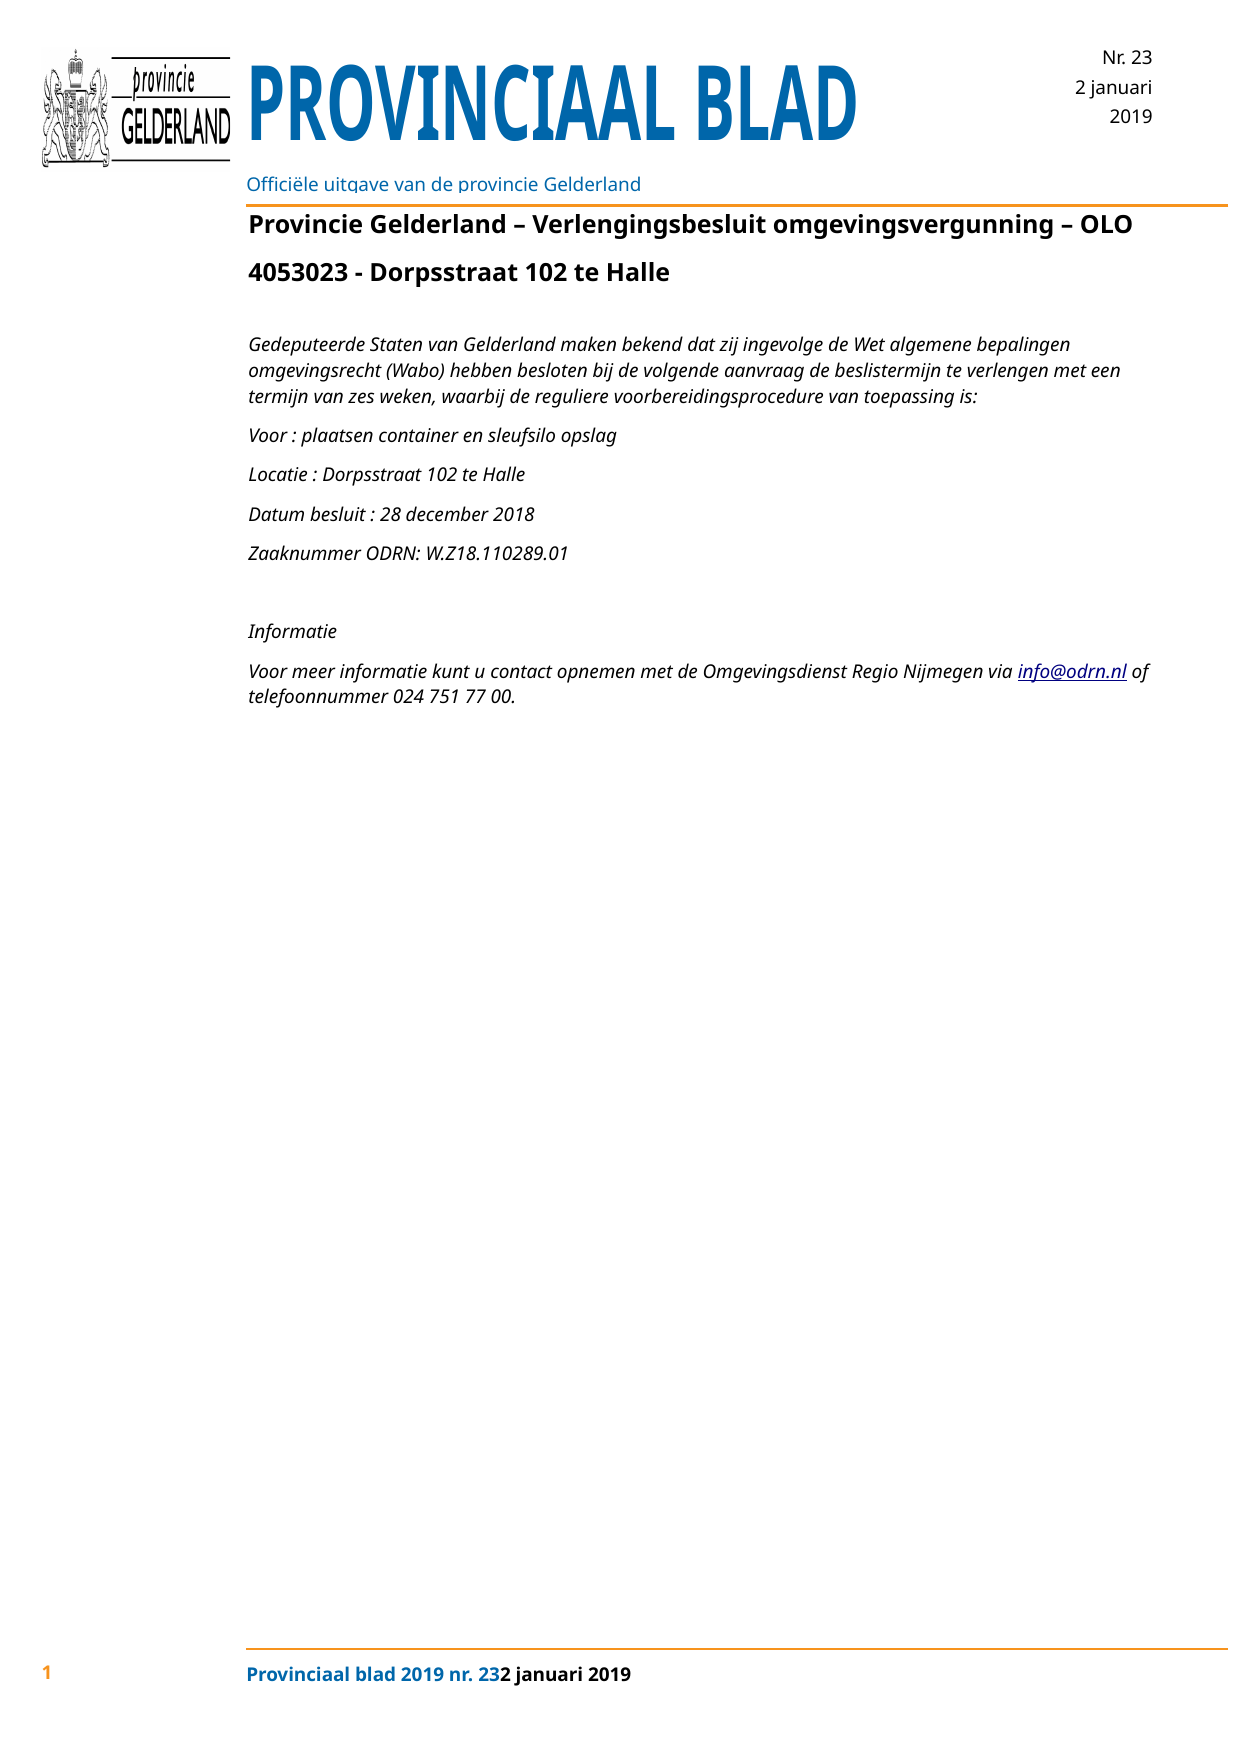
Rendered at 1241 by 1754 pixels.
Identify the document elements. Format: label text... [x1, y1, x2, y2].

text Gedeputeerde Staten van Gelderland maken bekend dat zij ingevolge de Wet algemene bepalingen omgevingsrecht (Wabo) hebben besloten bij de volgende aanvraag de beslistermijn te verlengen met een termijn van zes weken, waarbij de reguliere voorbereidingsprocedure van toepassing is: [248, 331, 1152, 409]
text Provincie Gelderland – Verlengingsbesluit omgevingsvergunning – OLO 4053023 - Dorpsstraat 102 te Halle [248, 207, 1152, 288]
text Informatie [248, 618, 1152, 644]
text Voor : plaatsen container en sleufsilo opslag [248, 422, 1152, 448]
text Voor meer informatie kunt u contact opnemen met de Omgevingsdienst Regio Nijmegen via info@odrn.nl of telefoonnummer 024 751 77 00. [248, 658, 1152, 709]
picture [41, 47, 231, 172]
text Locatie : Dorpsstraat 102 te Halle [248, 461, 1152, 487]
text Zaaknummer ODRN: W.Z18.110289.01 [248, 540, 1152, 566]
text Datum besluit : 28 december 2018 [248, 501, 1152, 526]
